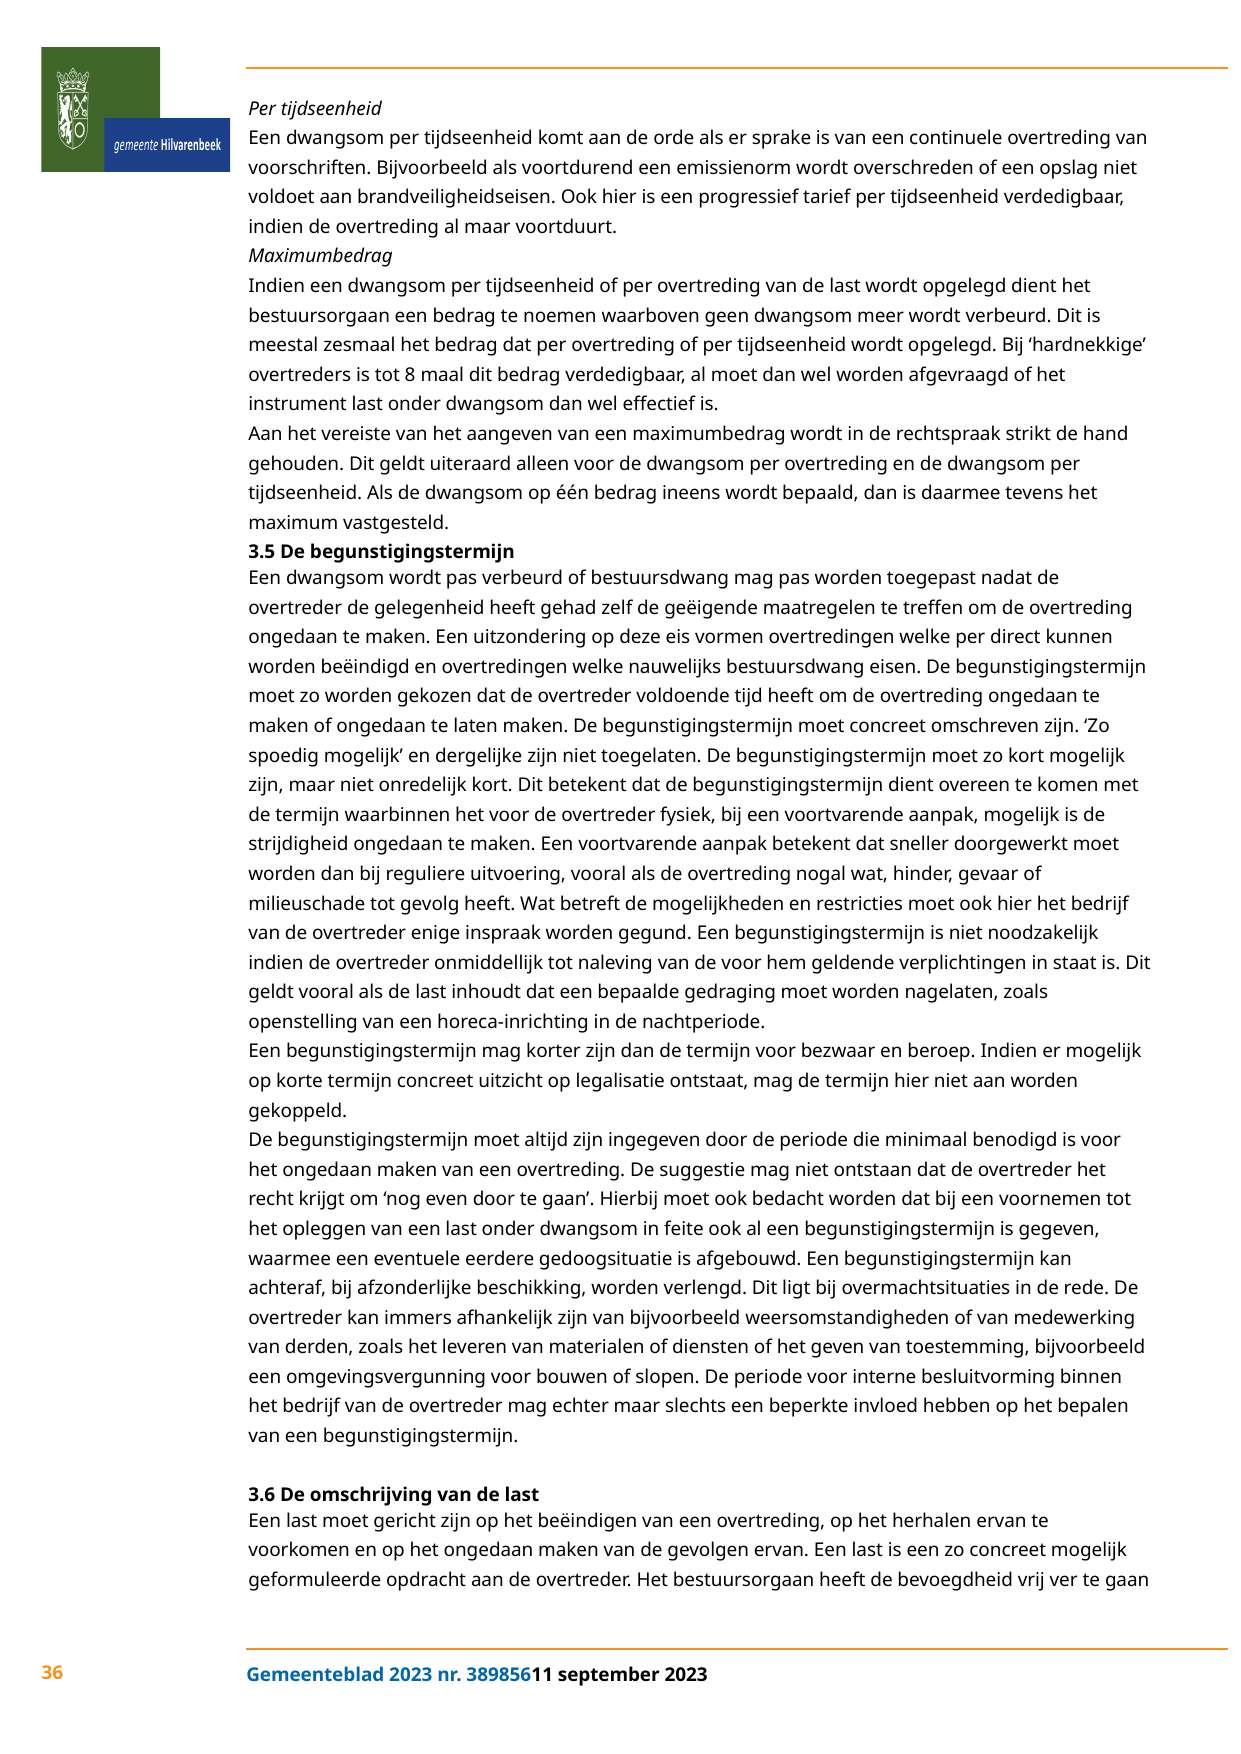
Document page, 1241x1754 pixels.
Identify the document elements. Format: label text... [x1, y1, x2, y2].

text Een last moet gericht zijn op het beëindigen van een overtreding, op het herhalen ervan te voorkomen en op het ongedaan maken van de gevolgen ervan. Een last is een zo concreet mogelijk geformuleerde opdracht aan de overtreder. Het bestuursorgaan heeft de bevoegdheid vrij ver te gaan [248, 1507, 1152, 1592]
text Maximumbedrag [248, 243, 1152, 268]
text Een dwangsom per tijdseenheid komt aan de orde als er sprake is van een continuele overtreding van voorschriften. Bijvoorbeeld als voortdurend een emissienorm wordt overschreden of een opslag niet voldoet aan brandveiligheidseisen. Ook hier is een progressief tarief per tijdseenheid verdedigbaar, indien de overtreding al maar voortduurt. [248, 124, 1152, 239]
text 3.5 De begunstigingstermijn [248, 538, 1152, 564]
text Indien een dwangsom per tijdseenheid of per overtreding van de last wordt opgelegd dient het bestuursorgaan een bedrag te noemen waarboven geen dwangsom meer wordt verbeurd. Dit is meestal zesmaal het bedrag dat per overtreding of per tijdseenheid wordt opgelegd. Bij ‘hardnekkige’ overtreders is tot 8 maal dit bedrag verdedigbaar, al moet dan wel worden afgevraagd of het instrument last onder dwangsom dan wel effectief is. [248, 272, 1152, 416]
text Per tijdseenheid [248, 95, 1152, 121]
text Een dwangsom wordt pas verbeurd of bestuursdwang mag pas worden toegepast nadat de overtreder de gelegenheid heeft gehad zelf de geëigende maatregelen te treffen om de overtreding ongedaan te maken. Een uitzondering op deze eis vormen overtredingen welke per direct kunnen worden beëindigd en overtredingen welke nauwelijks bestuursdwang eisen. De begunstigingstermijn moet zo worden gekozen dat de overtreder voldoende tijd heeft om de overtreding ongedaan te maken of ongedaan te laten maken. De begunstigingstermijn moet concreet omschreven zijn. ‘Zo spoedig mogelijk’ en dergelijke zijn niet toegelaten. De begunstigingstermijn moet zo kort mogelijk zijn, maar niet onredelijk kort. Dit betekent dat de begunstigingstermijn dient overeen te komen met de termijn waarbinnen het voor de overtreder fysiek, bij een voortvarende aanpak, mogelijk is de strijdigheid ongedaan te maken. Een voortvarende aanpak betekent dat sneller doorgewerkt moet worden dan bij reguliere uitvoering, vooral als de overtreding nogal wat, hinder, gevaar of milieuschade tot gevolg heeft. Wat betreft de mogelijkheden en restricties moet ook hier het bedrijf van de overtreder enige inspraak worden gegund. Een begunstigingstermijn is niet noodzakelijk indien de overtreder onmiddellijk tot naleving van de voor hem geldende verplichtingen in staat is. Dit geldt vooral als de last inhoudt dat een bepaalde gedraging moet worden nagelaten, zoals openstelling van een horeca-inrichting in de nachtperiode. [248, 564, 1152, 1034]
text Een begunstigingstermijn mag korter zijn dan de termijn voor bezwaar en beroep. Indien er mogelijk op korte termijn concreet uitzicht op legalisatie ontstaat, mag de termijn hier niet aan worden gekoppeld. [248, 1038, 1152, 1122]
text 3.6 De omschrijving van de last [248, 1481, 1152, 1507]
text De begunstigingstermijn moet altijd zijn ingegeven door de periode die minimaal benodigd is voor het ongedaan maken van een overtreding. De suggestie mag niet ontstaan dat de overtreder het recht krijgt om ‘nog even door te gaan’. Hierbij moet ook bedacht worden dat bij een voornemen tot het opleggen van een last onder dwangsom in feite ook al een begunstigingstermijn is gegeven, waarmee een eventuele eerdere gedoogsituatie is afgebouwd. Een begunstigingstermijn kan achteraf, bij afzonderlijke beschikking, worden verlengd. Dit ligt bij overmachtsituaties in de rede. De overtreder kan immers afhankelijk zijn van bijvoorbeeld weersomstandigheden of van medewerking van derden, zoals het leveren van materialen of diensten of het geven van toestemming, bijvoorbeeld een omgevingsvergunning voor bouwen of slopen. De periode voor interne besluitvorming binnen het bedrijf van de overtreder mag echter maar slechts een beperkte invloed hebben op het bepalen van een begunstigingstermijn. [248, 1126, 1152, 1448]
picture [41, 47, 231, 172]
text Aan het vereiste van het aangeven van een maximumbedrag wordt in de rechtspraak strikt de hand gehouden. Dit geldt uiteraard alleen voor de dwangsom per overtreding en de dwangsom per tijdseenheid. Als de dwangsom op één bedrag ineens wordt bepaald, dan is daarmee tevens het maximum vastgesteld. [248, 420, 1152, 535]
